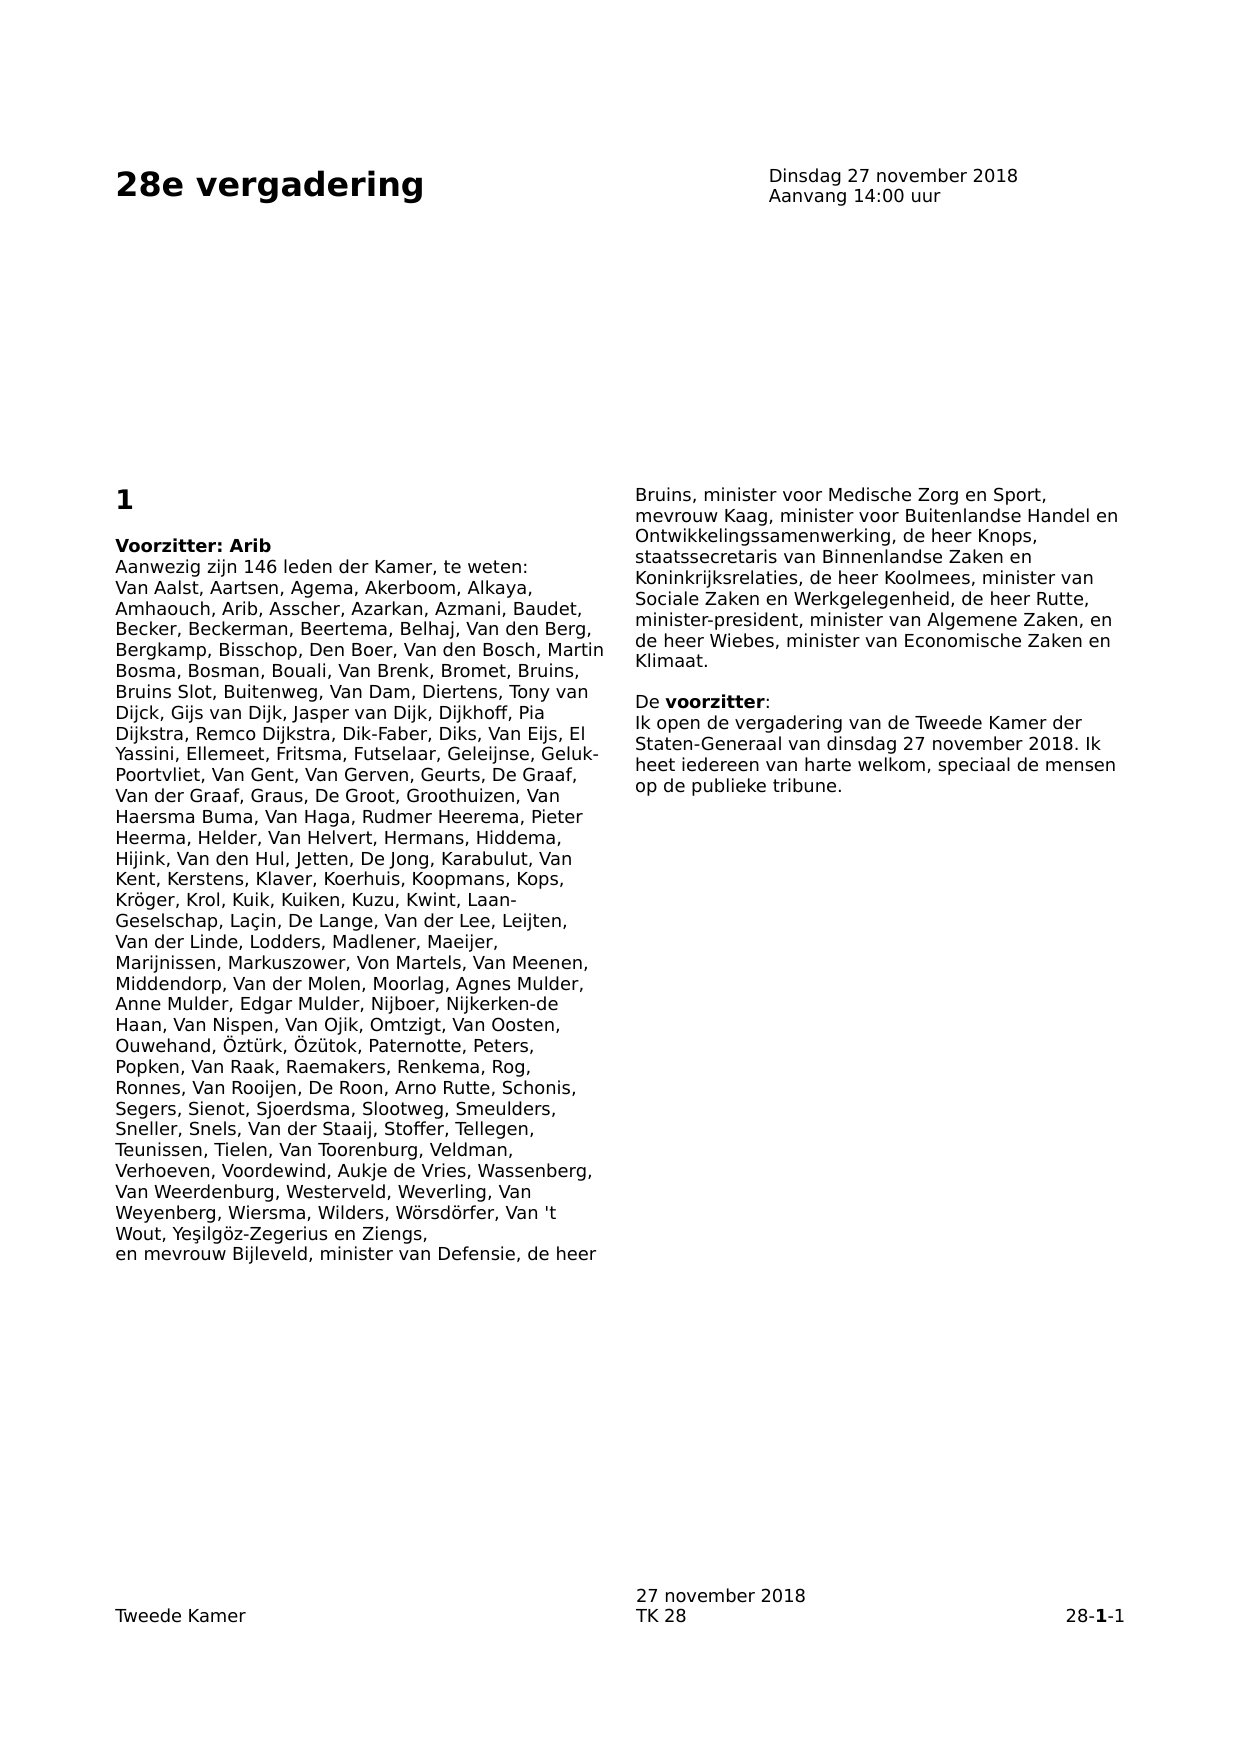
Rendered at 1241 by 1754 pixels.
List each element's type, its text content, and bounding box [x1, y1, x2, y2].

table_cell Aanvang 14:00 uur [769, 186, 1125, 207]
table_header 28e vergadering [115, 165, 768, 207]
text Bruins, minister voor Medische Zorg en Sport, mevrouw Kaag, minister voor Buitenlandse Handel en Ontwikkelingssamenwerking, de heer Knops, staatssecretaris van Binnenlandse Zaken en Koninkrijksrelaties, de heer Koolmees, minister van Sociale Zaken en Werkgelegenheid, de heer Rutte, minister-president, minister van Algemene Zaken, en de heer Wiebes, minister van Economische Zaken en Klimaat. [635, 484, 1125, 672]
text Aanwezig zijn 146 leden der Kamer, te weten: [115, 557, 605, 577]
table_header Dinsdag 27 november 2018 [769, 165, 1125, 186]
text Van Aalst, Aartsen, Agema, Akerboom, Alkaya, Amhaouch, Arib, Asscher, Azarkan, Azmani, Baudet, Becker, Beckerman, Beertema, Belhaj, Van den Berg, Bergkamp, Bisschop, Den Boer, Van den Bosch, Martin Bosma, Bosman, Bouali, Van Brenk, Bromet, Bruins, Bruins Slot, Buitenweg, Van Dam, Diertens, Tony van Dijck, Gijs van Dijk, Jasper van Dijk, Dijkhoff, Pia Dijkstra, Remco Dijkstra, Dik-Faber, Diks, Van Eijs, El Yassini, Ellemeet, Fritsma, Futselaar, Geleijnse, Geluk-Poortvliet, Van Gent, Van Gerven, Geurts, De Graaf, Van der Graaf, Graus, De Groot, Groothuizen, Van Haersma Buma, Van Haga, Rudmer Heerema, Pieter Heerma, Helder, Van Helvert, Hermans, Hiddema, Hijink, Van den Hul, Jetten, De Jong, Karabulut, Van Kent, Kerstens, Klaver, Koerhuis, Koopmans, Kops, Kröger, Krol, Kuik, Kuiken, Kuzu, Kwint, Laan-Geselschap, Laçin, De Lange, Van der Lee, Leijten, Van der Linde, Lodders, Madlener, Maeijer, Marijnissen, Markuszower, Von Martels, Van Meenen, Middendorp, Van der Molen, Moorlag, Agnes Mulder, Anne Mulder, Edgar Mulder, Nijboer, Nijkerken-de Haan, Van Nispen, Van Ojik, Omtzigt, Van Oosten, Ouwehand, Öztürk, Özütok, Paternotte, Peters, Popken, Van Raak, Raemakers, Renkema, Rog, Ronnes, Van Rooijen, De Roon, Arno Rutte, Schonis, Segers, Sienot, Sjoerdsma, Slootweg, Smeulders, Sneller, Snels, Van der Staaij, Stoffer, Tellegen, Teunissen, Tielen, Van Toorenburg, Veldman, Verhoeven, Voordewind, Aukje de Vries, Wassenberg, Van Weerdenburg, Westerveld, Weverling, Van Weyenberg, Wiersma, Wilders, Wörsdörfer, Van 't Wout, Yeşilgöz-Zegerius en Ziengs, [115, 577, 605, 1244]
text De voorzitter: [635, 692, 1125, 713]
text Voorzitter: Arib [115, 536, 605, 557]
text en mevrouw Bijleveld, minister van Defensie, de heer [115, 1244, 605, 1265]
text Ik open de vergadering van de Tweede Kamer der Staten-Generaal van dinsdag 27 november 2018. Ik heet iedereen van harte welkom, speciaal de mensen op de publieke tribune. [635, 713, 1125, 796]
title 1 [115, 484, 605, 516]
